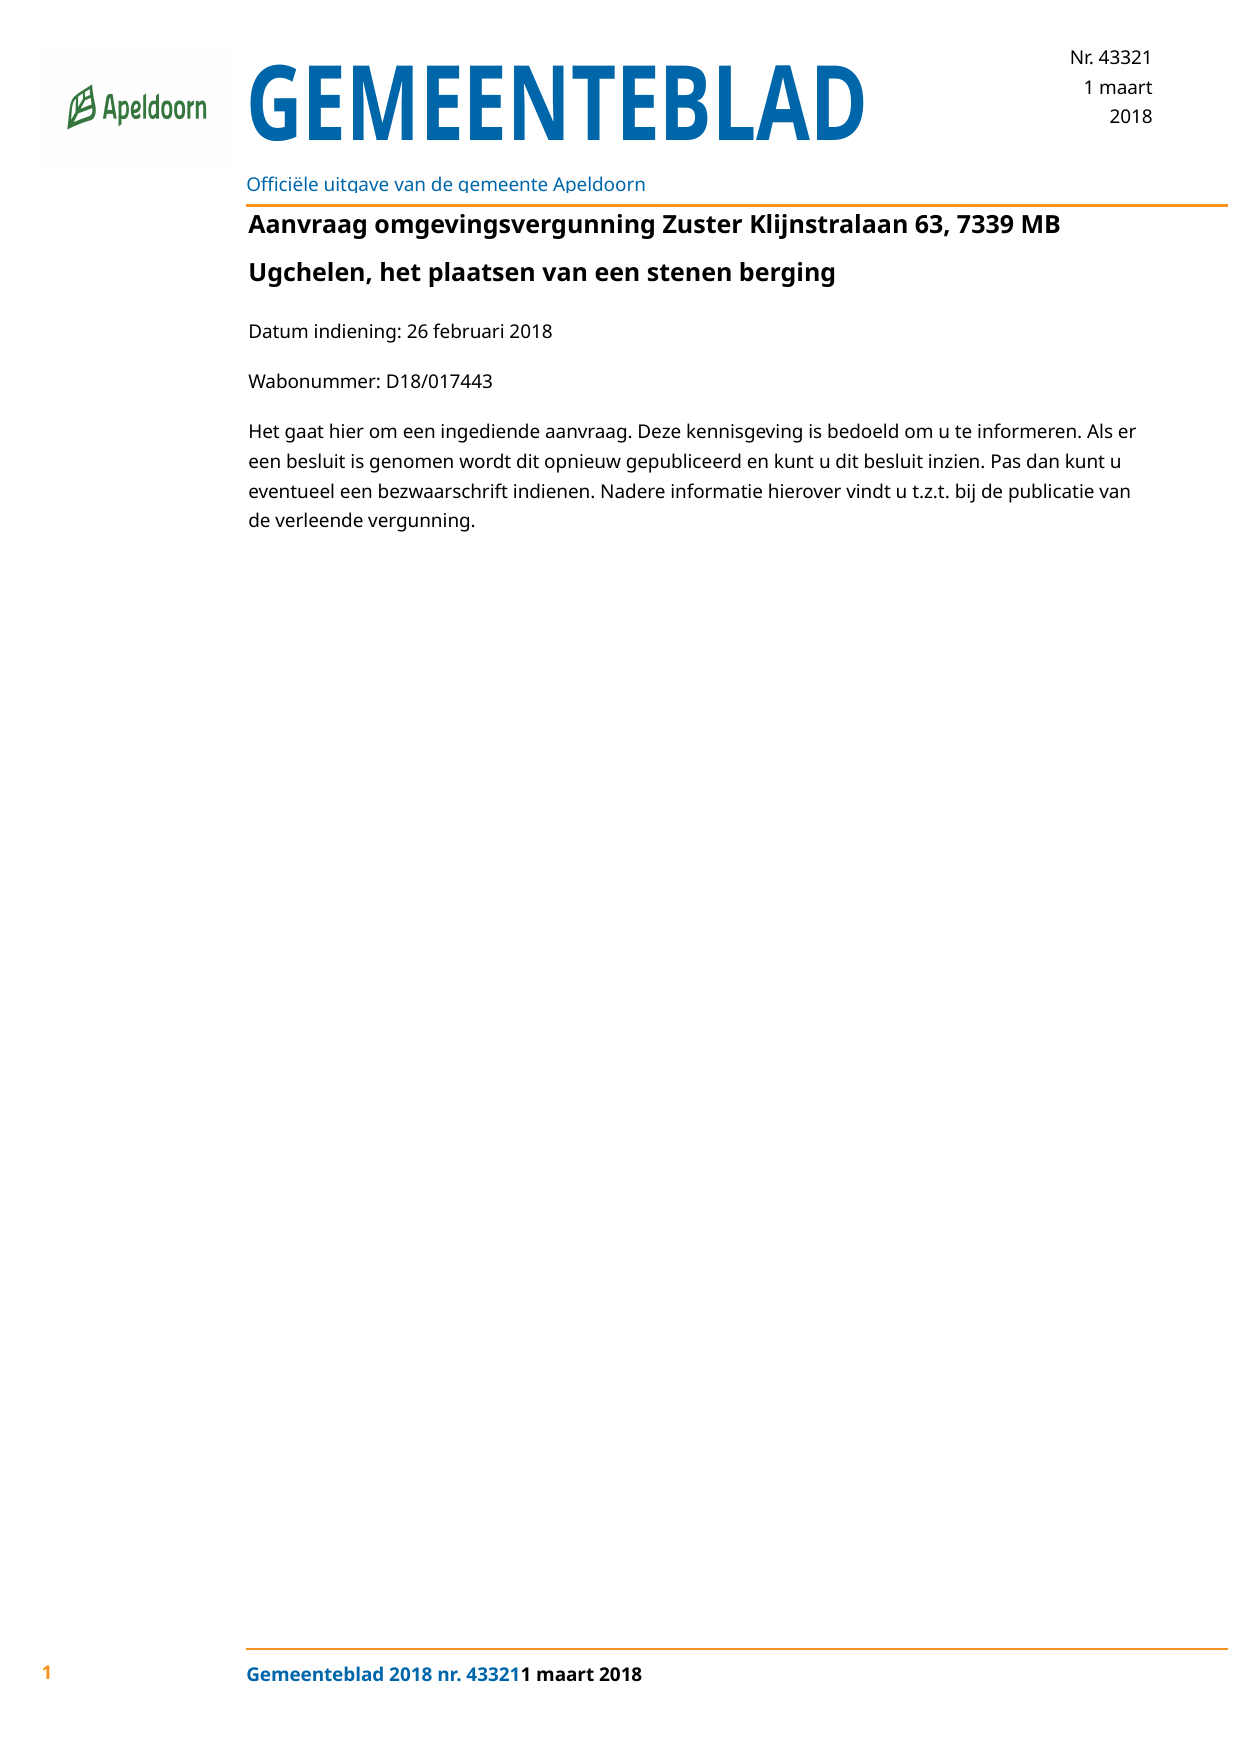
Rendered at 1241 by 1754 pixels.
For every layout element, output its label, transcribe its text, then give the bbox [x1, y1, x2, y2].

picture [41, 47, 231, 172]
text Datum indiening: 26 februari 2018 [248, 318, 1152, 344]
text Wabonummer: D18/017443 [248, 368, 1152, 394]
text Aanvraag omgevingsvergunning Zuster Klijnstralaan 63, 7339 MB Ugchelen, het plaatsen van een stenen berging [248, 207, 1152, 288]
text Het gaat hier om een ingediende aanvraag. Deze kennisgeving is bedoeld om u te informeren. Als er een besluit is genomen wordt dit opnieuw gepubliceerd en kunt u dit besluit inzien. Pas dan kunt u eventueel een bezwaarschrift indienen. Nadere informatie hierover vindt u t.z.t. bij de publicatie van de verleende vergunning. [248, 419, 1152, 533]
